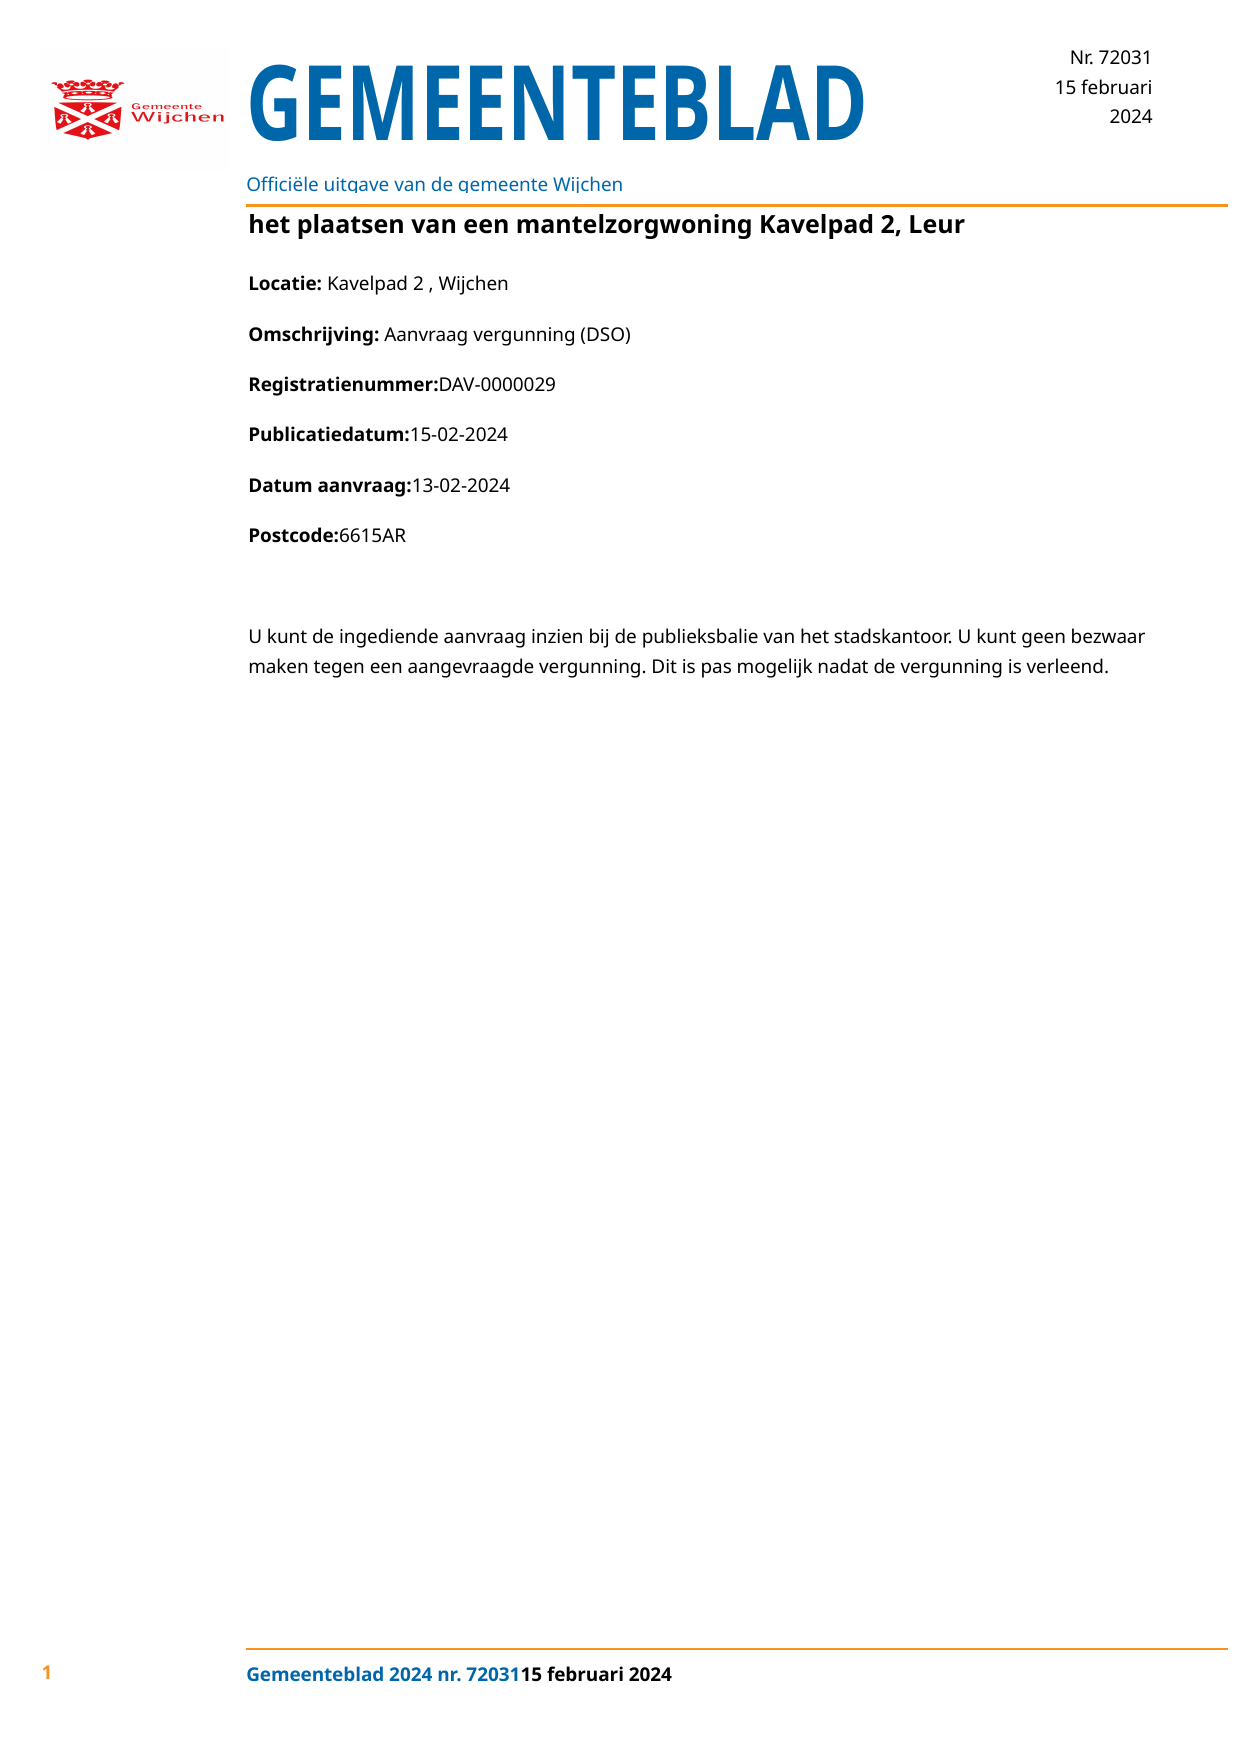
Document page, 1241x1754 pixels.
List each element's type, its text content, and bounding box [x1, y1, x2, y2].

text het plaatsen van een mantelzorgwoning Kavelpad 2, Leur [248, 207, 1152, 241]
text Datum aanvraag:13-02-2024 [248, 472, 1152, 498]
picture [41, 47, 231, 172]
text Publicatiedatum:15-02-2024 [248, 422, 1152, 447]
text Omschrijving: Aanvraag vergunning (DSO) [248, 321, 1152, 346]
text U kunt de ingediende aanvraag inzien bij de publieksbalie van het stadskantoor. U kunt geen bezwaar maken tegen een aangevraagde vergunning. Dit is pas mogelijk nadat de vergunning is verleend. [248, 623, 1152, 678]
text Locatie: Kavelpad 2 , Wijchen [248, 270, 1152, 296]
text Postcode:6615AR [248, 522, 1152, 548]
text Registratienummer:DAV-0000029 [248, 371, 1152, 397]
